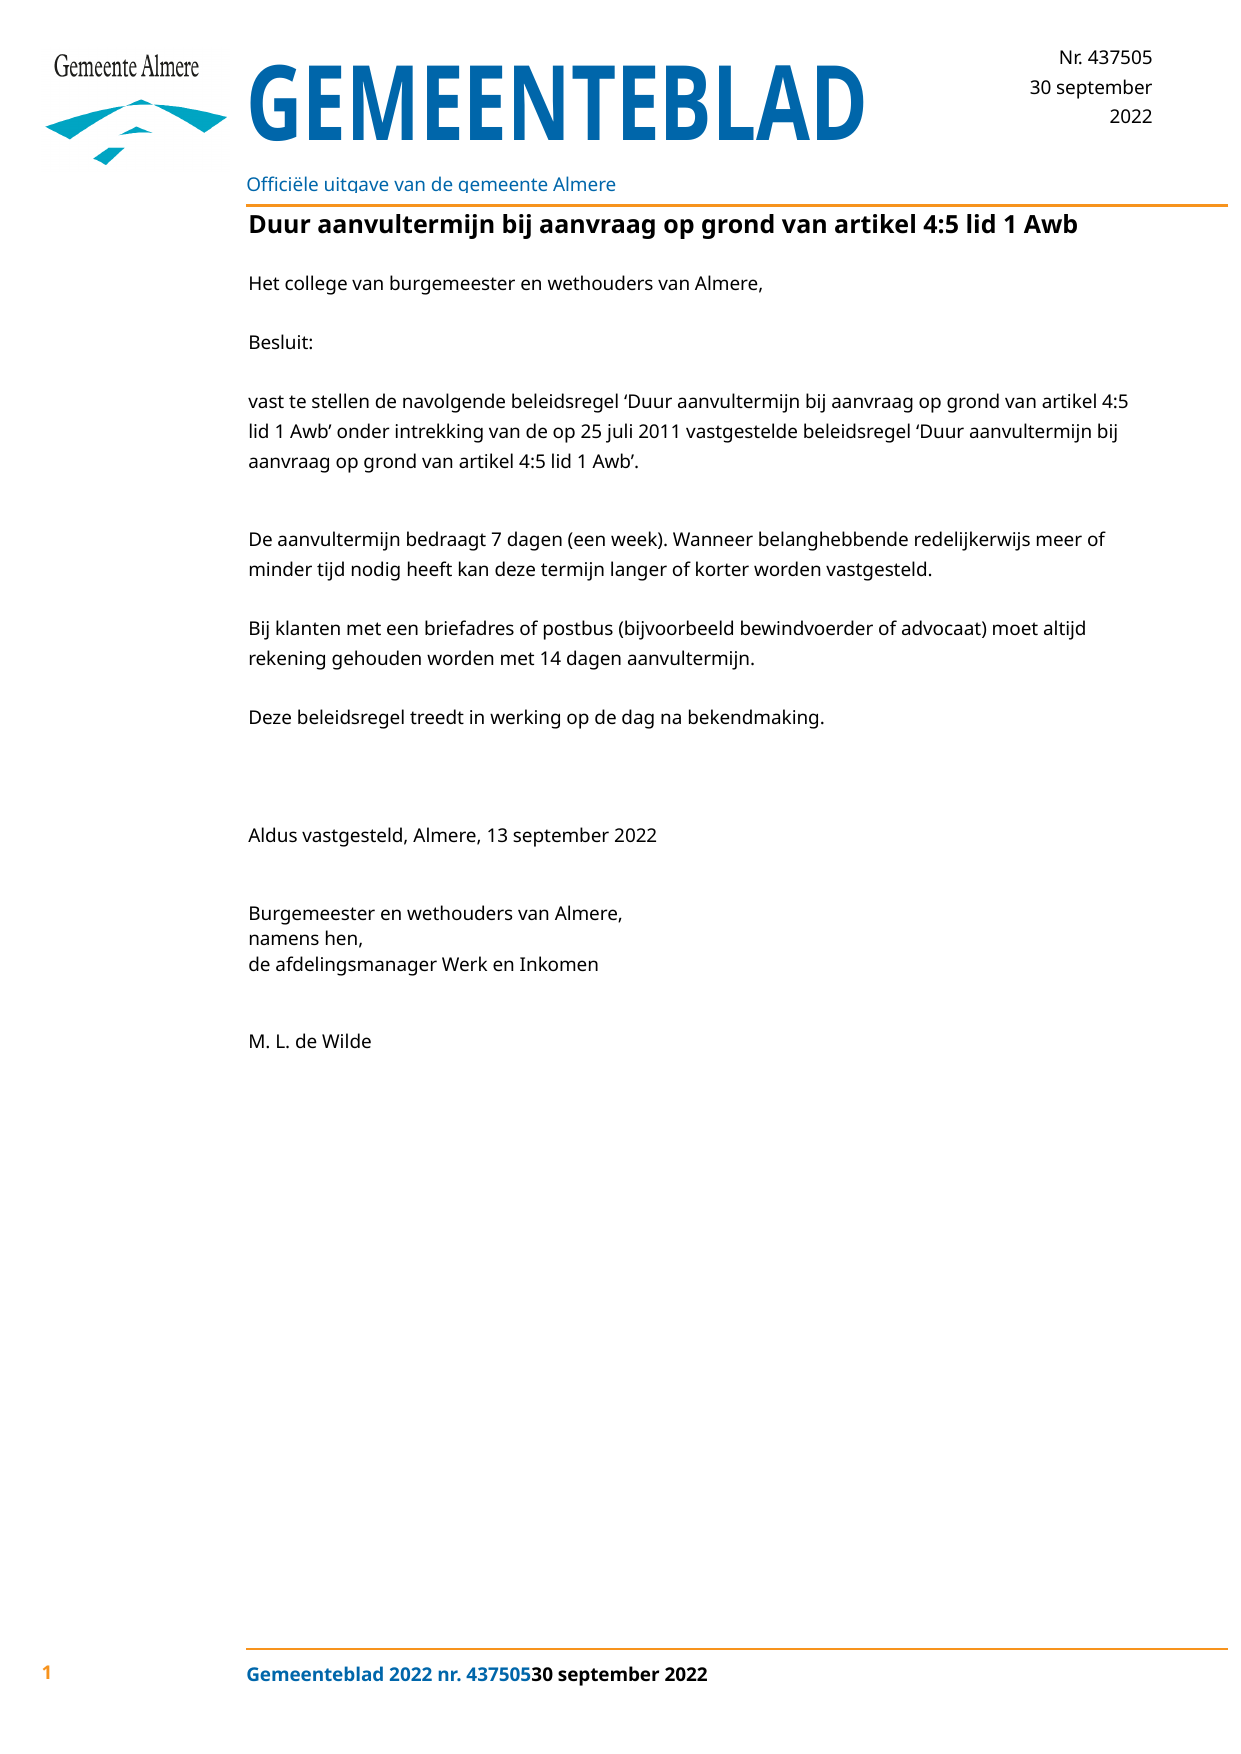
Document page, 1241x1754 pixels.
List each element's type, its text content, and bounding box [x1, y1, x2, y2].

text M. L. de Wilde [248, 1028, 1152, 1054]
picture [41, 47, 231, 172]
text Bij klanten met een briefadres of postbus (bijvoorbeeld bewindvoerder of advocaat) moet altijd rekening gehouden worden met 14 dagen aanvultermijn. [248, 615, 1152, 671]
text Aldus vastgesteld, Almere, 13 september 2022 [248, 822, 1152, 848]
text namens hen, [248, 925, 1152, 951]
text De aanvultermijn bedraagt 7 dagen (een week). Wanneer belanghebbende redelijkerwijs meer of minder tijd nodig heeft kan deze termijn langer of korter worden vastgesteld. [248, 527, 1152, 582]
text de afdelingsmanager Werk en Inkomen [248, 951, 1152, 977]
text Deze beleidsregel treedt in werking op de dag na bekendmaking. [248, 704, 1152, 730]
text Burgemeester en wethouders van Almere, [248, 900, 1152, 925]
text Besluit: [248, 329, 1152, 355]
text Duur aanvultermijn bij aanvraag op grond van artikel 4:5 lid 1 Awb [248, 207, 1152, 241]
text vast te stellen de navolgende beleidsregel ‘Duur aanvultermijn bij aanvraag op grond van artikel 4:5 lid 1 Awb’ onder intrekking van de op 25 juli 2011 vastgestelde beleidsregel ‘Duur aanvultermijn bij aanvraag op grond van artikel 4:5 lid 1 Awb’. [248, 389, 1152, 473]
text Het college van burgemeester en wethouders van Almere, [248, 270, 1152, 296]
